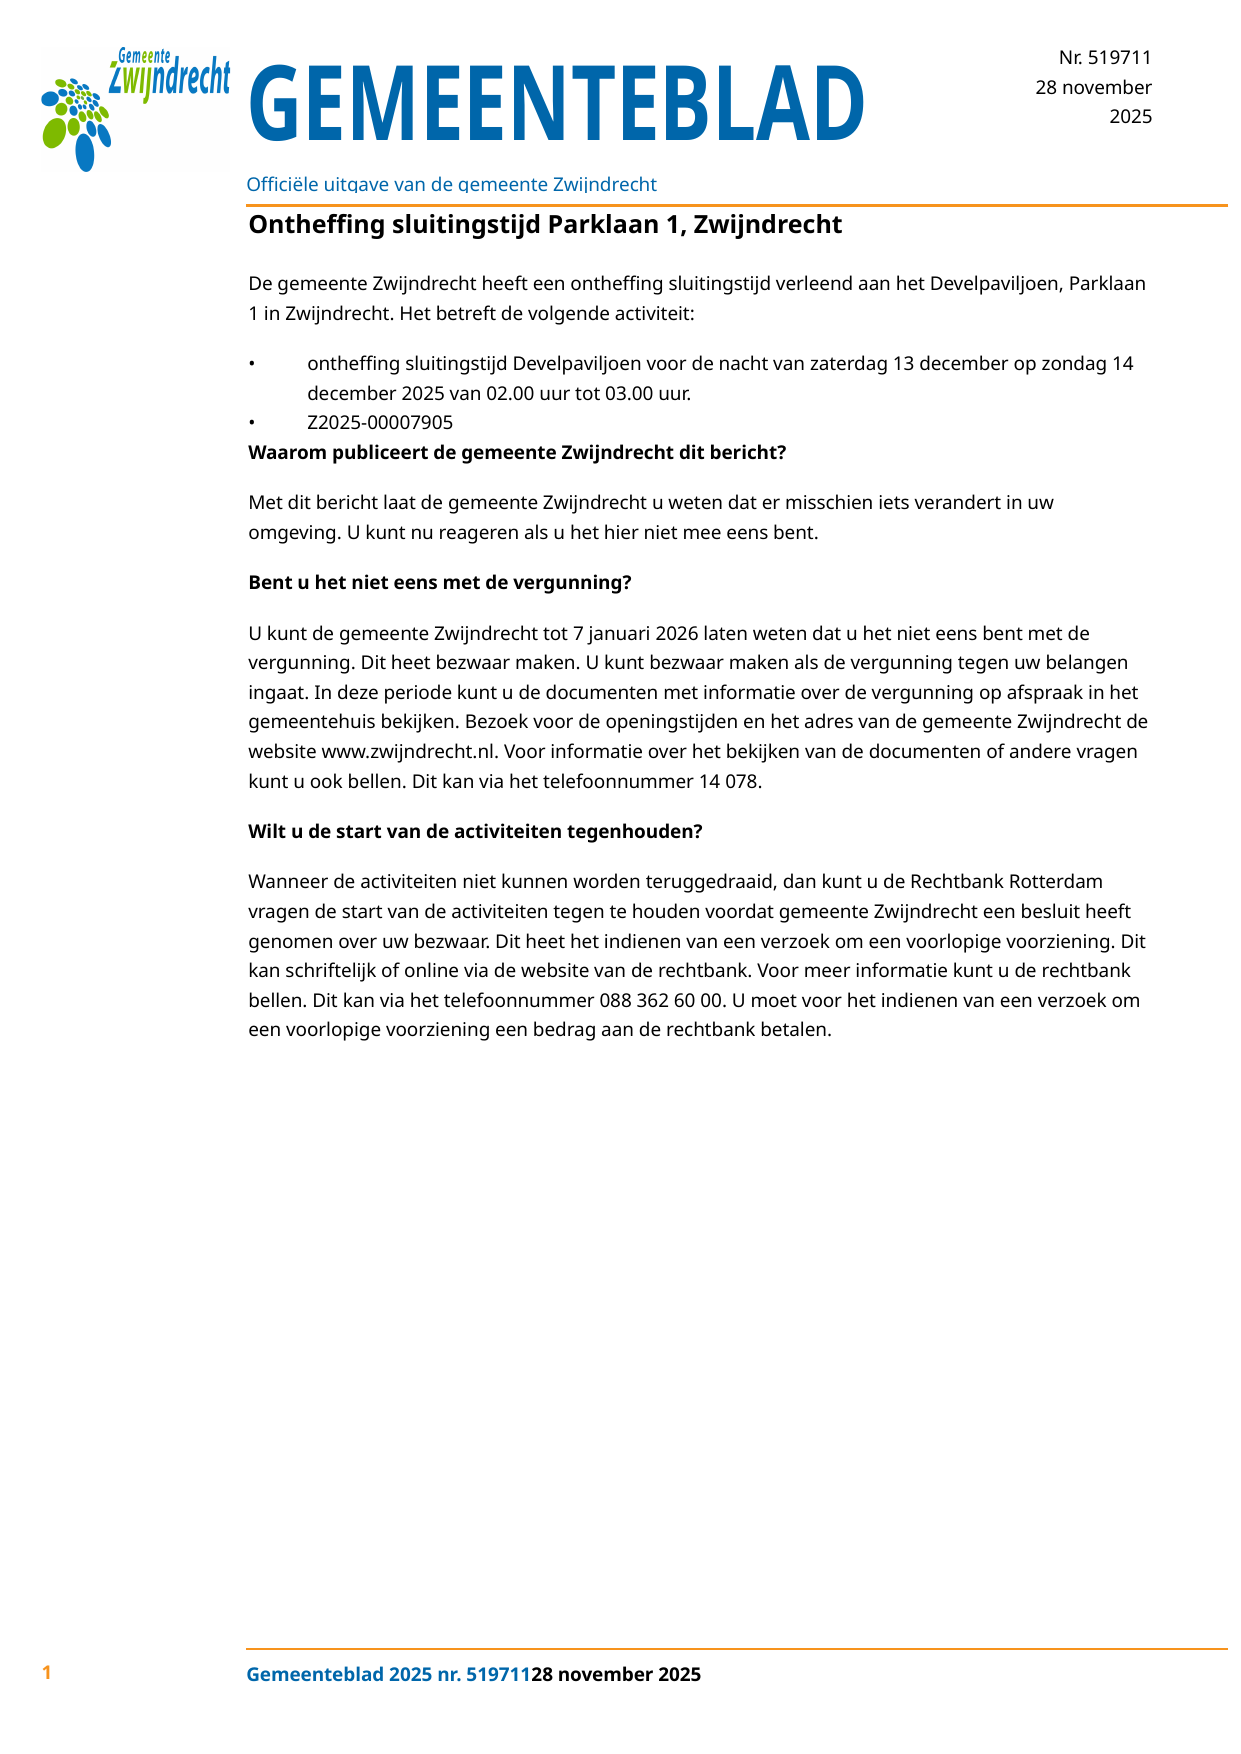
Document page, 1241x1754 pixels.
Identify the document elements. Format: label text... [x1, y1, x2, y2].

text Waarom publiceert de gemeente Zwijndrecht dit bericht? [248, 439, 1152, 465]
text U kunt de gemeente Zwijndrecht tot 7 januari 2026 laten weten dat u het niet eens bent met de vergunning. Dit heet bezwaar maken. U kunt bezwaar maken als de vergunning tegen uw belangen ingaat. In deze periode kunt u de documenten met informatie over de vergunning op afspraak in het gemeentehuis bekijken. Bezoek voor de openingstijden en het adres van de gemeente Zwijndrecht de website www.zwijndrecht.nl. Voor informatie over het bekijken van de documenten of andere vragen kunt u ook bellen. Dit kan via het telefoonnummer 14 078. [248, 620, 1152, 793]
text Met dit bericht laat de gemeente Zwijndrecht u weten dat er misschien iets verandert in uw omgeving. U kunt nu reageren als u het hier niet mee eens bent. [248, 489, 1152, 545]
text Bent u het niet eens met de vergunning? [248, 569, 1152, 595]
text De gemeente Zwijndrecht heeft een ontheffing sluitingstijd verleend aan het Develpaviljoen, Parklaan 1 in Zwijndrecht. Het betreft de volgende activiteit: [248, 270, 1152, 326]
list ontheffing sluitingstijd Develpaviljoen voor de nacht van zaterdag 13 december op zondag 14 december 2025 van 02.00 uur tot 03.00 uur. [248, 350, 1152, 406]
text Wanneer de activiteiten niet kunnen worden teruggedraaid, dan kunt u de Rechtbank Rotterdam vragen de start van de activiteiten tegen te houden voordat gemeente Zwijndrecht een besluit heeft genomen over uw bezwaar. Dit heet het indienen van een verzoek om een voorlopige voorziening. Dit kan schriftelijk of online via de website van de rechtbank. Voor meer informatie kunt u de rechtbank bellen. Dit kan via het telefoonnummer 088 362 60 00. U moet voor het indienen van een verzoek om een voorlopige voorziening een bedrag aan de rechtbank betalen. [248, 869, 1152, 1042]
text Wilt u de start van de activiteiten tegenhouden? [248, 818, 1152, 844]
picture [41, 47, 231, 172]
text Ontheffing sluitingstijd Parklaan 1, Zwijndrecht [248, 207, 1152, 241]
list Z2025-00007905 [248, 409, 1152, 435]
